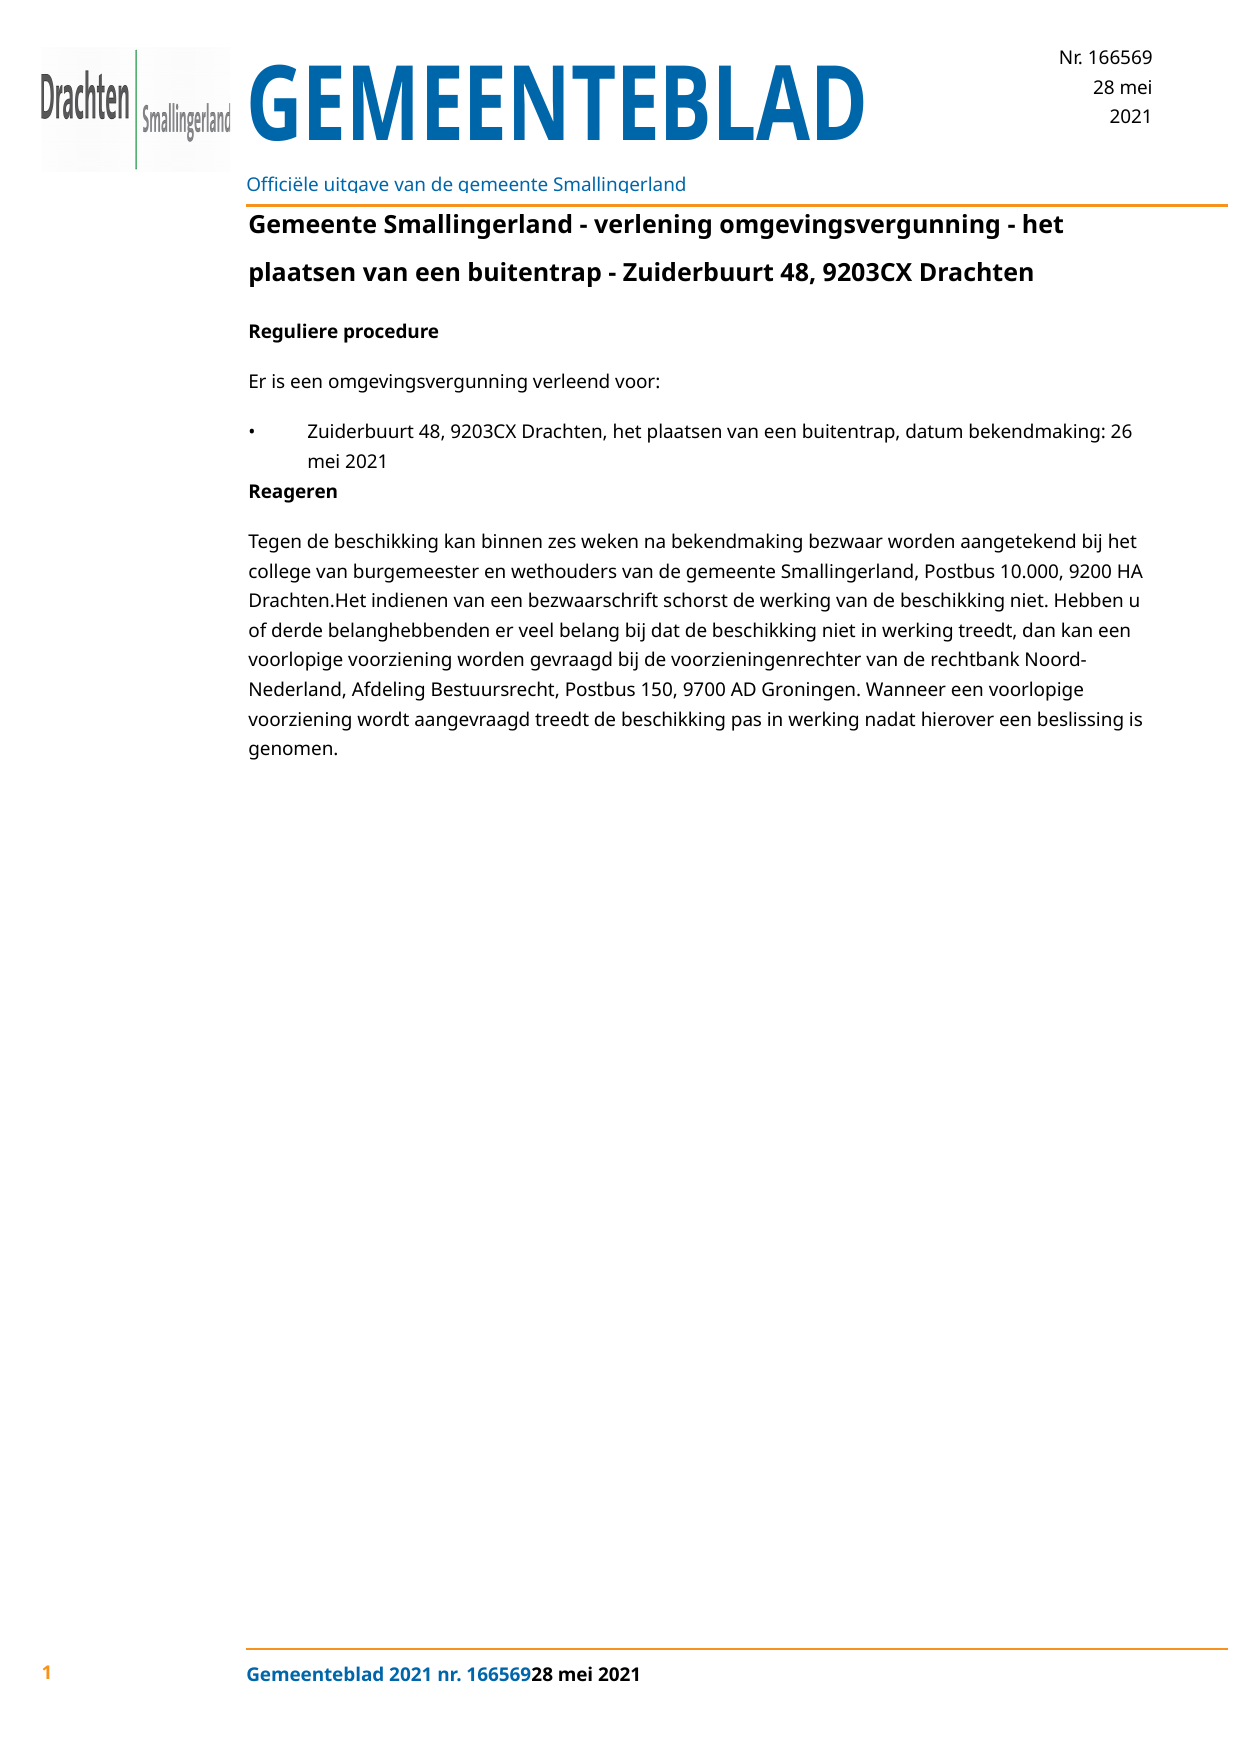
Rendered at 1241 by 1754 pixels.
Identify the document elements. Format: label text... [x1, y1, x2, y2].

text Reageren [248, 478, 1152, 504]
text Tegen de beschikking kan binnen zes weken na bekendmaking bezwaar worden aangetekend bij het college van burgemeester en wethouders van de gemeente Smallingerland, Postbus 10.000, 9200 HA Drachten.Het indienen van een bezwaarschrift schorst de werking van de beschikking niet. Hebben u of derde belanghebbenden er veel belang bij dat de beschikking niet in werking treedt, dan kan een voorlopige voorziening worden gevraagd bij de voorzieningenrechter van de rechtbank Noord-Nederland, Afdeling Bestuursrecht, Postbus 150, 9700 AD Groningen. Wanneer een voorlopige voorziening wordt aangevraagd treedt de beschikking pas in werking nadat hierover een beslissing is genomen. [248, 528, 1152, 761]
picture [41, 47, 231, 172]
list Zuiderbuurt 48, 9203CX Drachten, het plaatsen van een buitentrap, datum bekendmaking: 26 mei 2021 [248, 419, 1152, 474]
text Gemeente Smallingerland - verlening omgevingsvergunning - het plaatsen van een buitentrap - Zuiderbuurt 48, 9203CX Drachten [248, 207, 1152, 288]
text Er is een omgevingsvergunning verleend voor: [248, 368, 1152, 394]
text Reguliere procedure [248, 318, 1152, 344]
